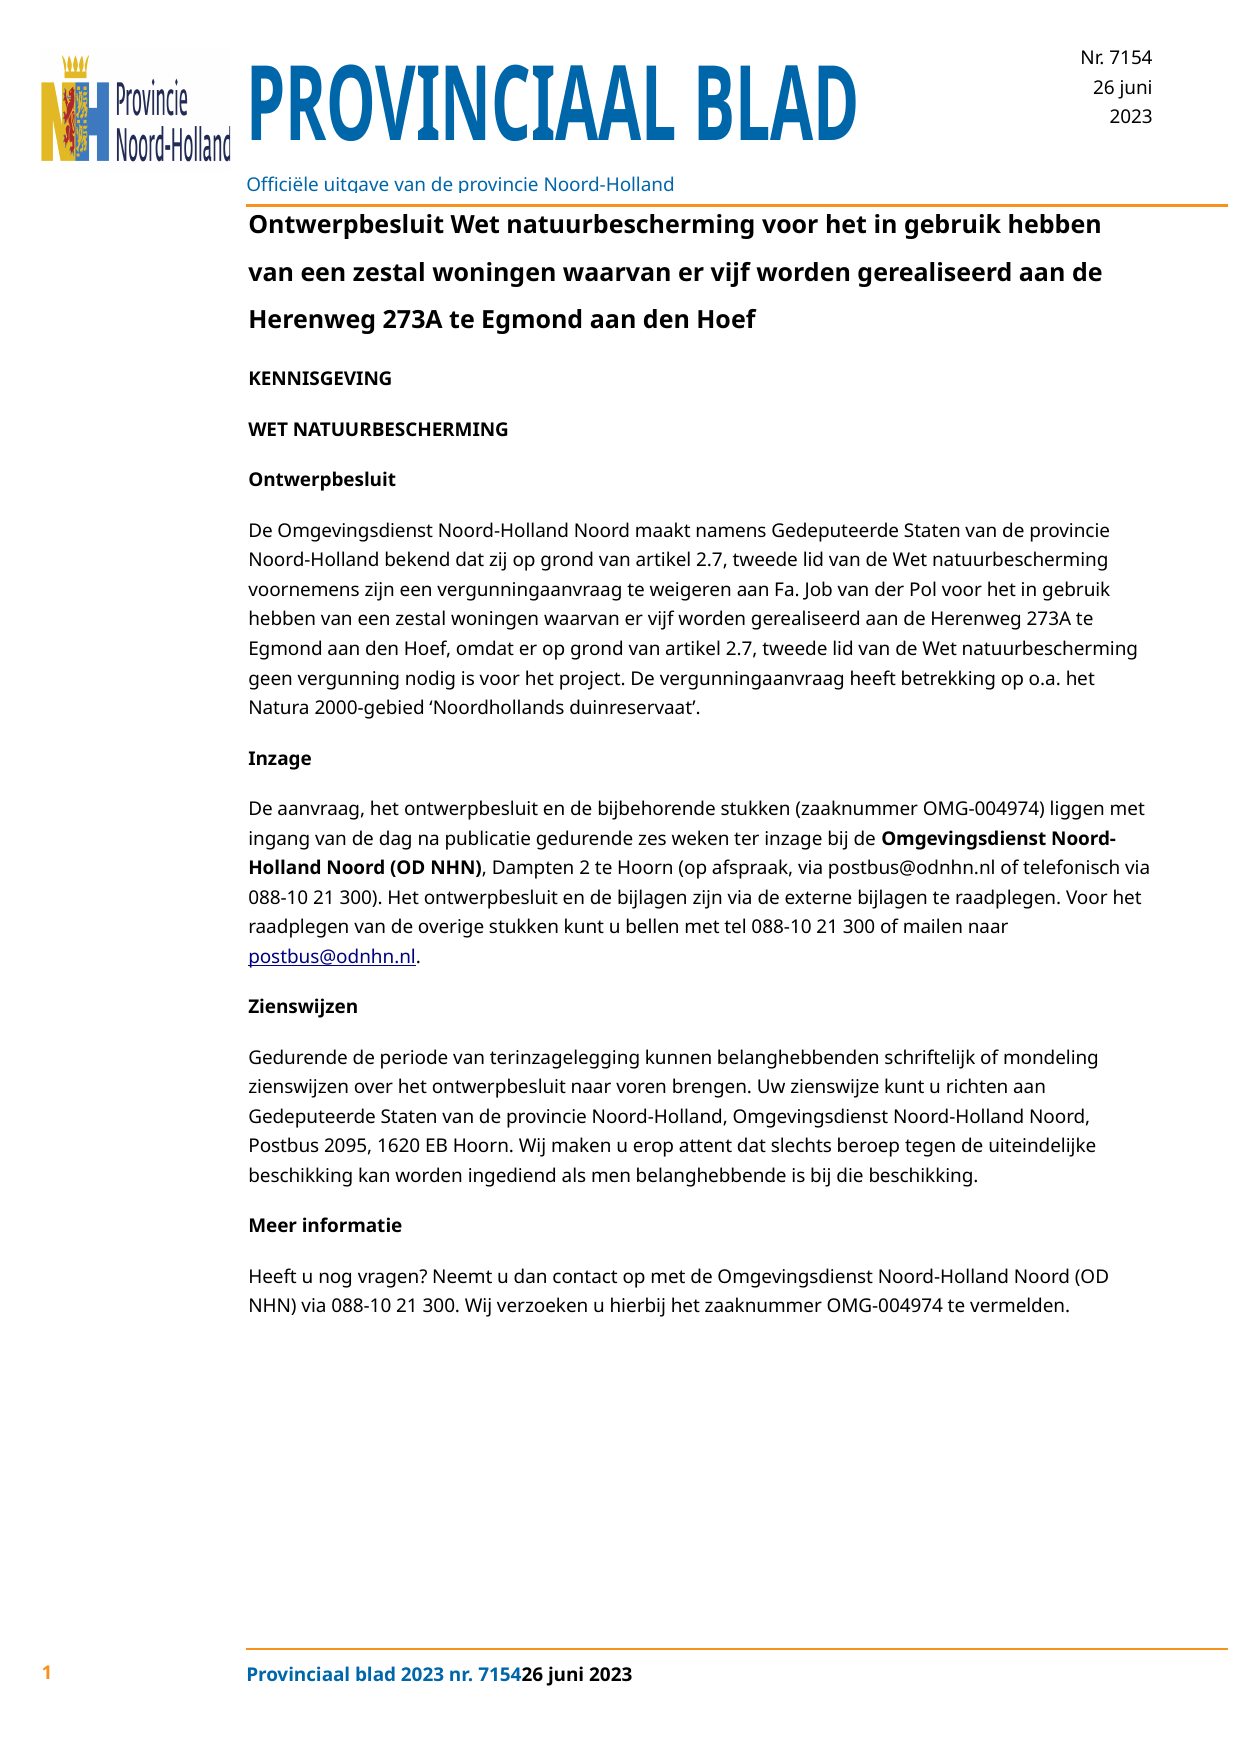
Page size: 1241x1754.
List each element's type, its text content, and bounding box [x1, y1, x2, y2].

text Meer informatie [248, 1213, 1152, 1238]
text Zienswijzen [248, 993, 1152, 1019]
text Inzage [248, 745, 1152, 770]
text Ontwerpbesluit [248, 466, 1152, 492]
text De aanvraag, het ontwerpbesluit en de bijbehorende stukken (zaaknummer OMG-004974) liggen met ingang van de dag na publicatie gedurende zes weken ter inzage bij de Omgevingsdienst Noord-Holland Noord (OD NHN), Dampten 2 te Hoorn (op afspraak, via postbus@odnhn.nl of telefonisch via 088-10 21 300). Het ontwerpbesluit en de bijlagen zijn via de externe bijlagen te raadplegen. Voor het raadplegen van de overige stukken kunt u bellen met tel 088-10 21 300 of mailen naar postbus@odnhn.nl. [248, 795, 1152, 969]
text WET NATUURBESCHERMING [248, 416, 1152, 442]
text KENNISGEVING [248, 366, 1152, 391]
text Heeft u nog vragen? Neemt u dan contact op met de Omgevingsdienst Noord-Holland Noord (OD NHN) via 088-10 21 300. Wij verzoeken u hierbij het zaaknummer OMG-004974 te vermelden. [248, 1263, 1152, 1318]
text Gedurende de periode van terinzagelegging kunnen belanghebbenden schriftelijk of mondeling zienswijzen over het ontwerpbesluit naar voren brengen. Uw zienswijze kunt u richten aan Gedeputeerde Staten van de provincie Noord-Holland, Omgevingsdienst Noord-Holland Noord, Postbus 2095, 1620 EB Hoorn. Wij maken u erop attent dat slechts beroep tegen de uiteindelijke beschikking kan worden ingediend als men belanghebbende is bij die beschikking. [248, 1044, 1152, 1188]
text De Omgevingsdienst Noord-Holland Noord maakt namens Gedeputeerde Staten van de provincie Noord-Holland bekend dat zij op grond van artikel 2.7, tweede lid van de Wet natuurbescherming voornemens zijn een vergunningaanvraag te weigeren aan Fa. Job van der Pol voor het in gebruik hebben van een zestal woningen waarvan er vijf worden gerealiseerd aan de Herenweg 273A te Egmond aan den Hoef, omdat er op grond van artikel 2.7, tweede lid van de Wet natuurbescherming geen vergunning nodig is voor het project. De vergunningaanvraag heeft betrekking op o.a. het Natura 2000-gebied ‘Noordhollands duinreservaat’. [248, 517, 1152, 720]
text Ontwerpbesluit Wet natuurbescherming voor het in gebruik hebben van een zestal woningen waarvan er vijf worden gerealiseerd aan de Herenweg 273A te Egmond aan den Hoef [248, 207, 1152, 336]
picture [41, 47, 231, 172]
